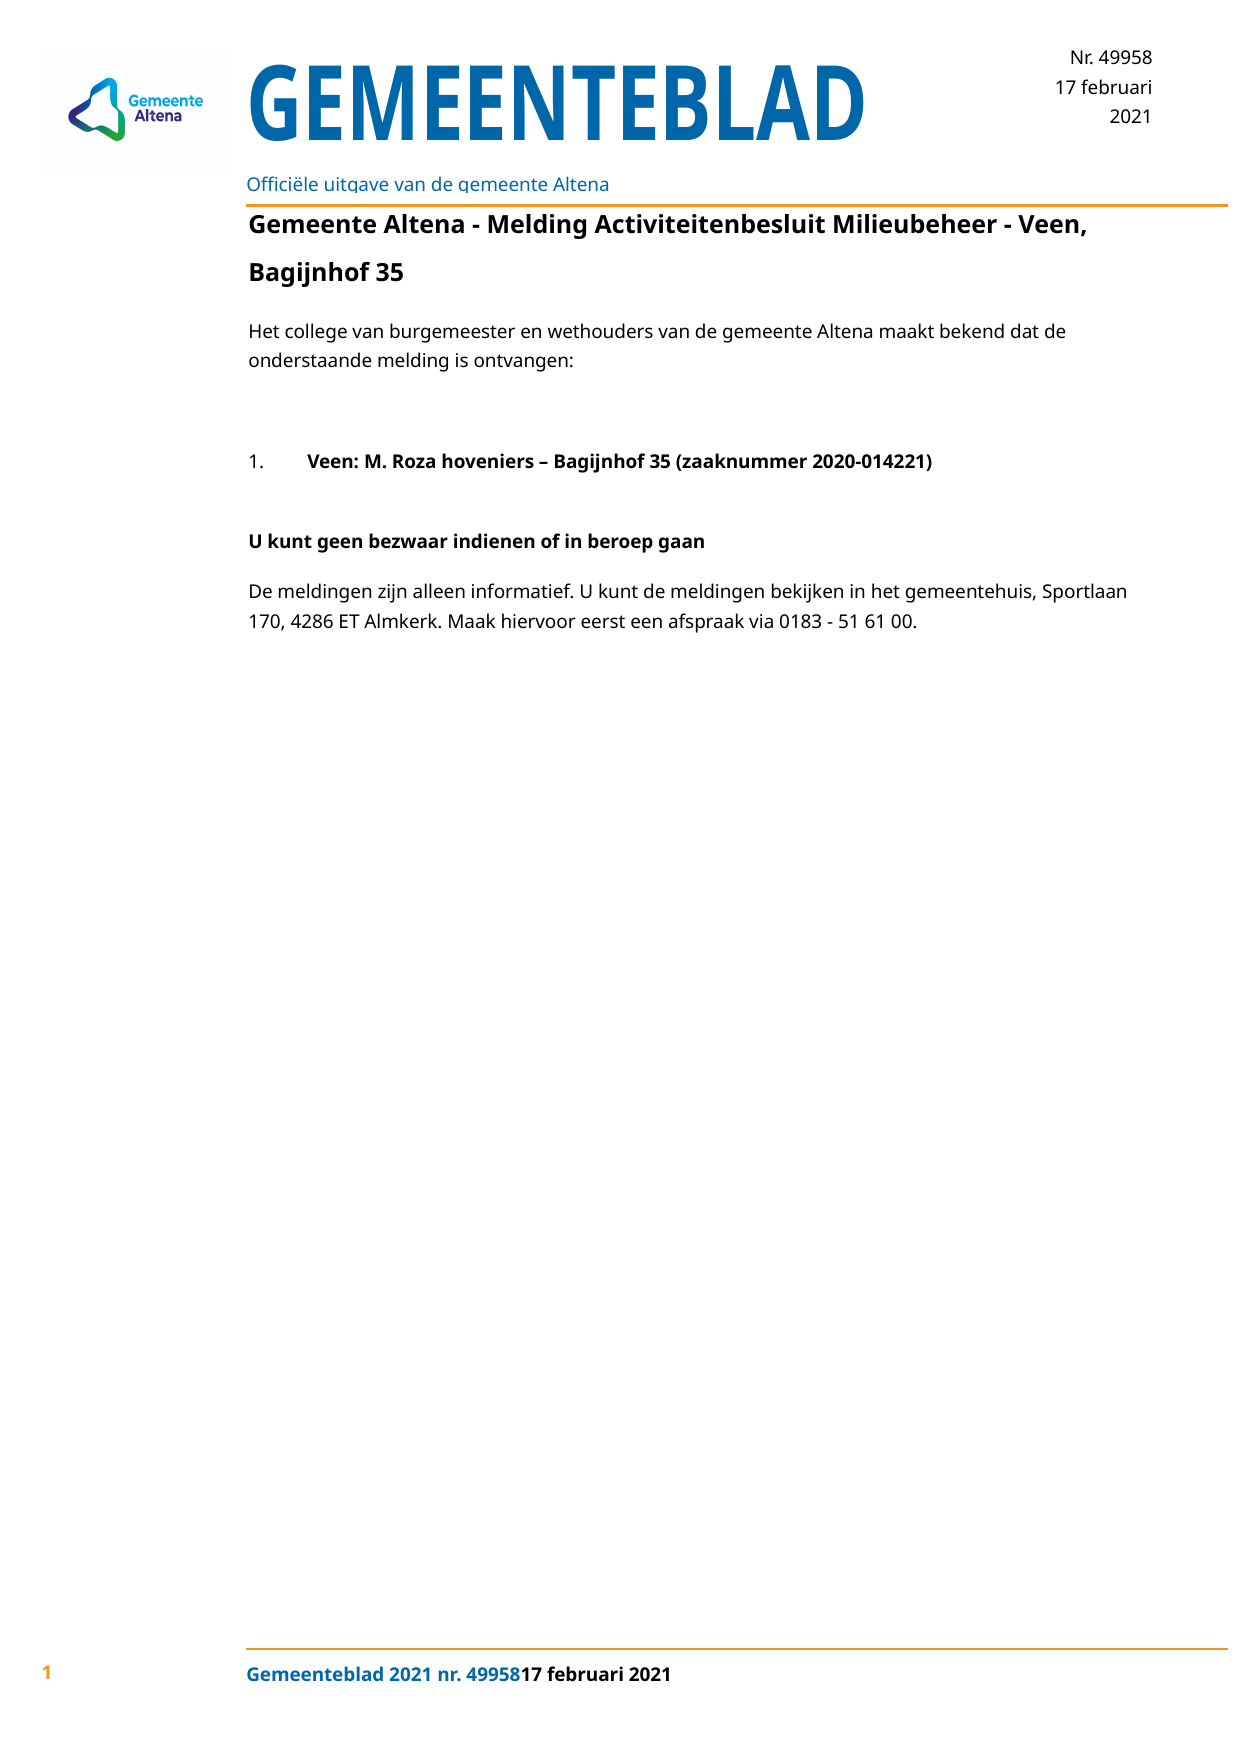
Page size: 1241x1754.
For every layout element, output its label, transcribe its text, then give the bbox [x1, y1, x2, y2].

text Gemeente Altena - Melding Activiteitenbesluit Milieubeheer - Veen, Bagijnhof 35 [248, 207, 1152, 288]
text Het college van burgemeester en wethouders van de gemeente Altena maakt bekend dat de onderstaande melding is ontvangen: [248, 318, 1152, 373]
list Veen: M. Roza hoveniers – Bagijnhof 35 (zaaknummer 2020-014221) [248, 448, 1152, 474]
text De meldingen zijn alleen informatief. U kunt de meldingen bekijken in het gemeentehuis, Sportlaan 170, 4286 ET Almkerk. Maak hiervoor eerst een afspraak via 0183 - 51 61 00. [248, 579, 1152, 634]
picture [41, 47, 231, 172]
text U kunt geen bezwaar indienen of in beroep gaan [248, 528, 1152, 554]
